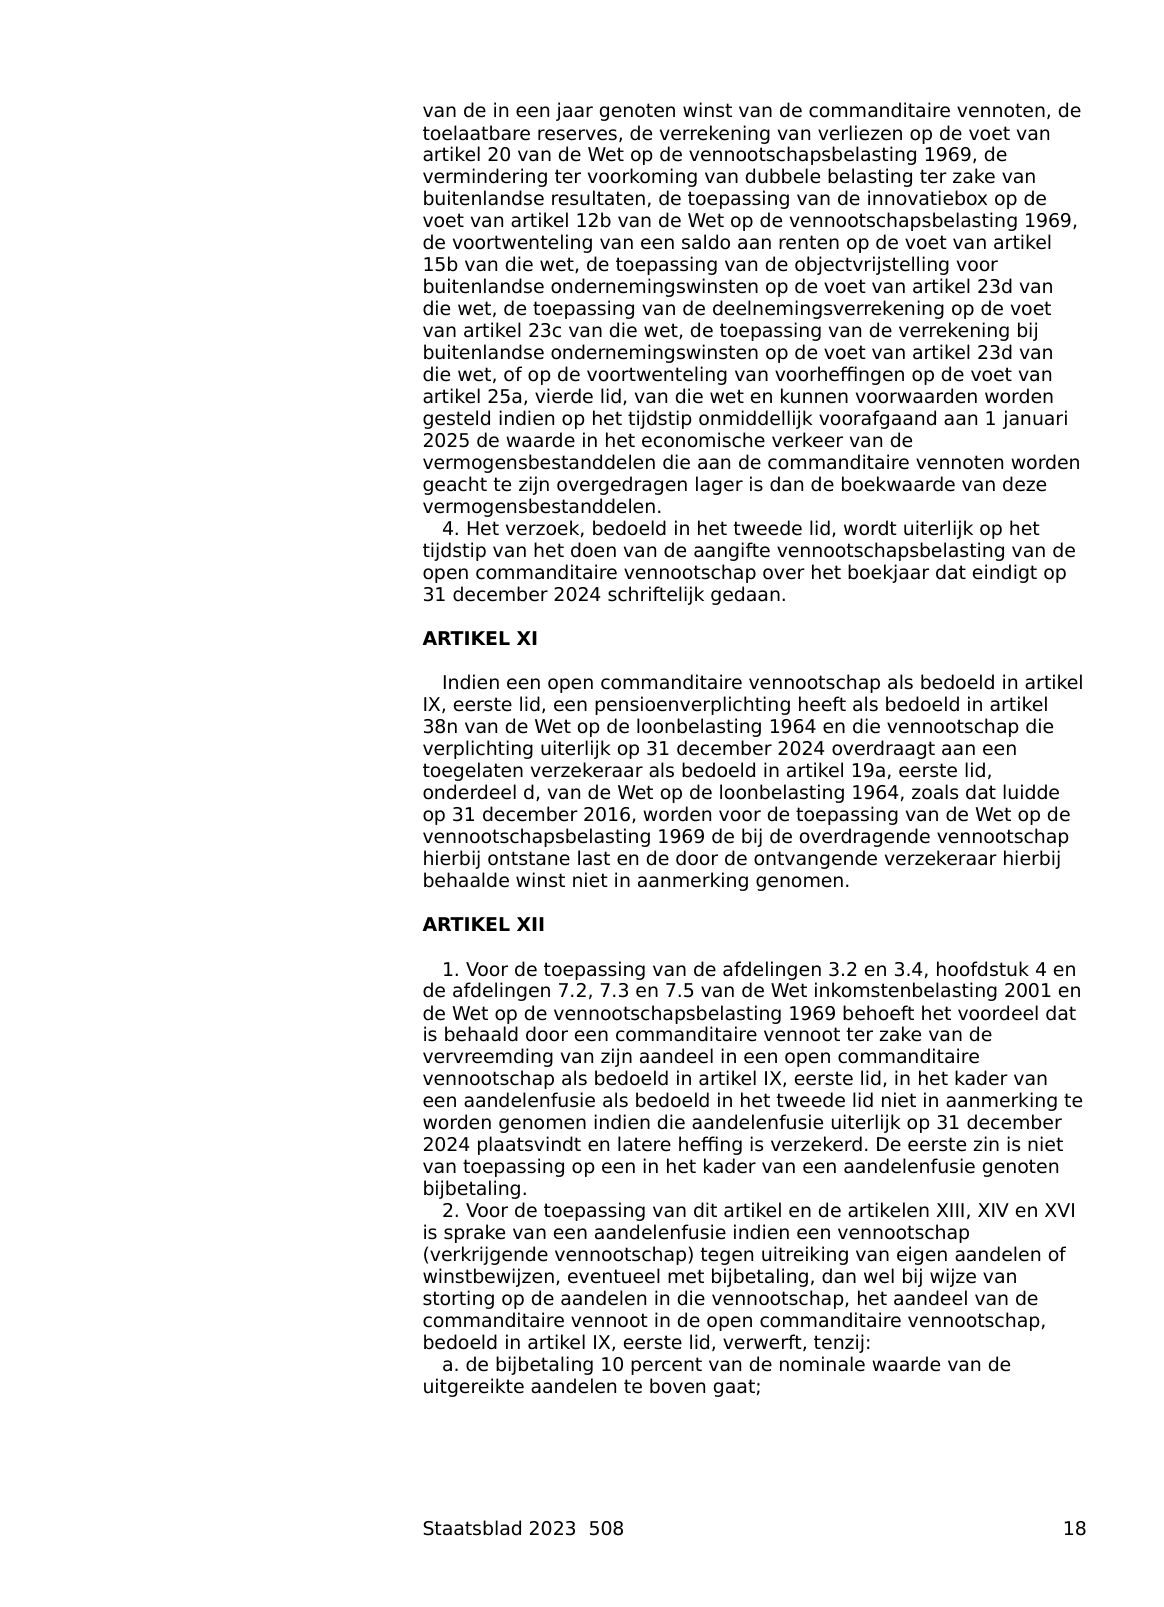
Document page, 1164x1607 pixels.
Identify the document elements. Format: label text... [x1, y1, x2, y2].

subtitle ARTIKEL XI [422, 628, 1087, 650]
text 4. Het verzoek, bedoeld in het tweede lid, wordt uiterlijk op het tijdstip van het doen van de aangifte vennootschapsbelasting van de open commanditaire vennootschap over het boekjaar dat eindigt op 31 december 2024 schriftelijk gedaan. [422, 518, 1087, 606]
text van de in een jaar genoten winst van de commanditaire vennoten, de toelaatbare reserves, de verrekening van verliezen op de voet van artikel 20 van de Wet op de vennootschapsbelasting 1969, de vermindering ter voorkoming van dubbele belasting ter zake van buitenlandse resultaten, de toepassing van de innovatiebox op de voet van artikel 12b van de Wet op de vennootschapsbelasting 1969, de voortwenteling van een saldo aan renten op de voet van artikel 15b van die wet, de toepassing van de objectvrijstelling voor buitenlandse ondernemingswinsten op de voet van artikel 23d van die wet, de toepassing van de deelnemingsverrekening op de voet van artikel 23c van die wet, de toepassing van de verrekening bij buitenlandse ondernemingswinsten op de voet van artikel 23d van die wet, of op de voortwenteling van voorheffingen op de voet van artikel 25a, vierde lid, van die wet en kunnen voorwaarden worden gesteld indien op het tijdstip onmiddellijk voorafgaand aan 1 januari 2025 de waarde in het economische verkeer van de vermogensbestanddelen die aan de commanditaire vennoten worden geacht te zijn overgedragen lager is dan de boekwaarde van deze vermogensbestanddelen. [422, 100, 1087, 518]
text Indien een open commanditaire vennootschap als bedoeld in artikel IX, eerste lid, een pensioenverplichting heeft als bedoeld in artikel 38n van de Wet op de loonbelasting 1964 en die vennootschap die verplichting uiterlijk op 31 december 2024 overdraagt aan een toegelaten verzekeraar als bedoeld in artikel 19a, eerste lid, onderdeel d, van de Wet op de loonbelasting 1964, zoals dat luidde op 31 december 2016, worden voor de toepassing van de Wet op de vennootschapsbelasting 1969 de bij de overdragende vennootschap hierbij ontstane last en de door de ontvangende verzekeraar hierbij behaalde winst niet in aanmerking genomen. [422, 672, 1087, 892]
text 1. Voor de toepassing van de afdelingen 3.2 en 3.4, hoofdstuk 4 en de afdelingen 7.2, 7.3 en 7.5 van de Wet inkomstenbelasting 2001 en de Wet op de vennootschapsbelasting 1969 behoeft het voordeel dat is behaald door een commanditaire vennoot ter zake van de vervreemding van zijn aandeel in een open commanditaire vennootschap als bedoeld in artikel IX, eerste lid, in het kader van een aandelenfusie als bedoeld in het tweede lid niet in aanmerking te worden genomen indien die aandelenfusie uiterlijk op 31 december 2024 plaatsvindt en latere heffing is verzekerd. De eerste zin is niet van toepassing op een in het kader van een aandelenfusie genoten bijbetaling. [422, 958, 1087, 1200]
subtitle ARTIKEL XII [422, 914, 1087, 936]
text 2. Voor de toepassing van dit artikel en de artikelen XIII, XIV en XVI is sprake van een aandelenfusie indien een vennootschap (verkrijgende vennootschap) tegen uitreiking van eigen aandelen of winstbewijzen, eventueel met bijbetaling, dan wel bij wijze van storting op de aandelen in die vennootschap, het aandeel van de commanditaire vennoot in de open commanditaire vennootschap, bedoeld in artikel IX, eerste lid, verwerft, tenzij: [422, 1200, 1087, 1354]
text a. de bijbetaling 10 percent van de nominale waarde van de uitgereikte aandelen te boven gaat; [422, 1354, 1087, 1398]
